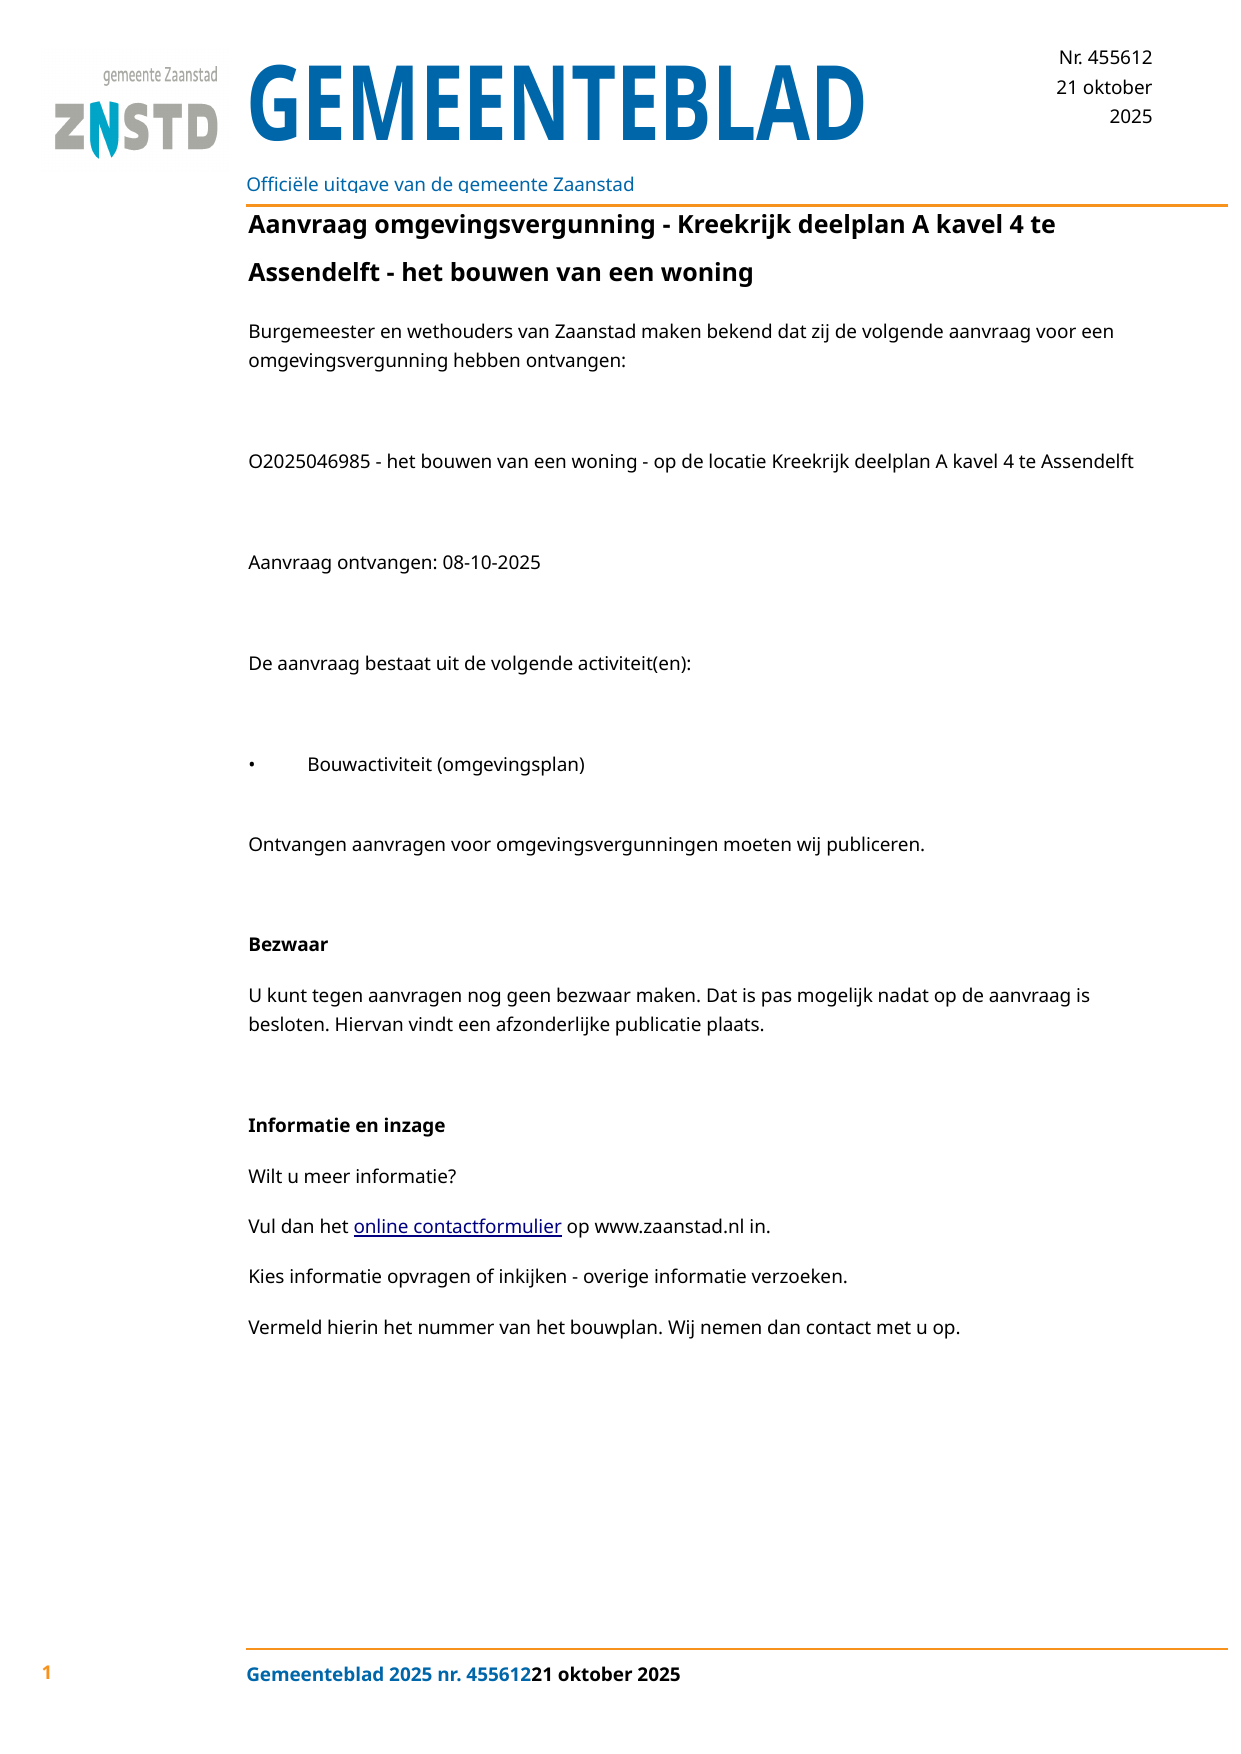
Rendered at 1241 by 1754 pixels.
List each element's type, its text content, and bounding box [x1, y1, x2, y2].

text Burgemeester en wethouders van Zaanstad maken bekend dat zij de volgende aanvraag voor een omgevingsvergunning hebben ontvangen: [248, 318, 1152, 373]
text Bezwaar [248, 932, 1152, 957]
text Ontvangen aanvragen voor omgevingsvergunningen moeten wij publiceren. [248, 831, 1152, 857]
text Kies informatie opvragen of inkijken - overige informatie verzoeken. [248, 1264, 1152, 1289]
picture [41, 47, 231, 172]
list Bouwactiviteit (omgevingsplan) [248, 751, 1152, 777]
text Vul dan het online contactformulier op www.zaanstad.nl in. [248, 1213, 1152, 1239]
text Vermeld hierin het nummer van het bouwplan. Wij nemen dan contact met u op. [248, 1314, 1152, 1340]
text U kunt tegen aanvragen nog geen bezwaar maken. Dat is pas mogelijk nadat op de aanvraag is besloten. Hiervan vindt een afzonderlijke publicatie plaats. [248, 982, 1152, 1037]
text Aanvraag ontvangen: 08-10-2025 [248, 549, 1152, 575]
text De aanvraag bestaat uit de volgende activiteit(en): [248, 650, 1152, 676]
text Aanvraag omgevingsvergunning - Kreekrijk deelplan A kavel 4 te Assendelft - het bouwen van een woning [248, 207, 1152, 288]
text O2025046985 - het bouwen van een woning - op de locatie Kreekrijk deelplan A kavel 4 te Assendelft [248, 448, 1152, 474]
text Informatie en inzage [248, 1112, 1152, 1138]
text Wilt u meer informatie? [248, 1163, 1152, 1189]
